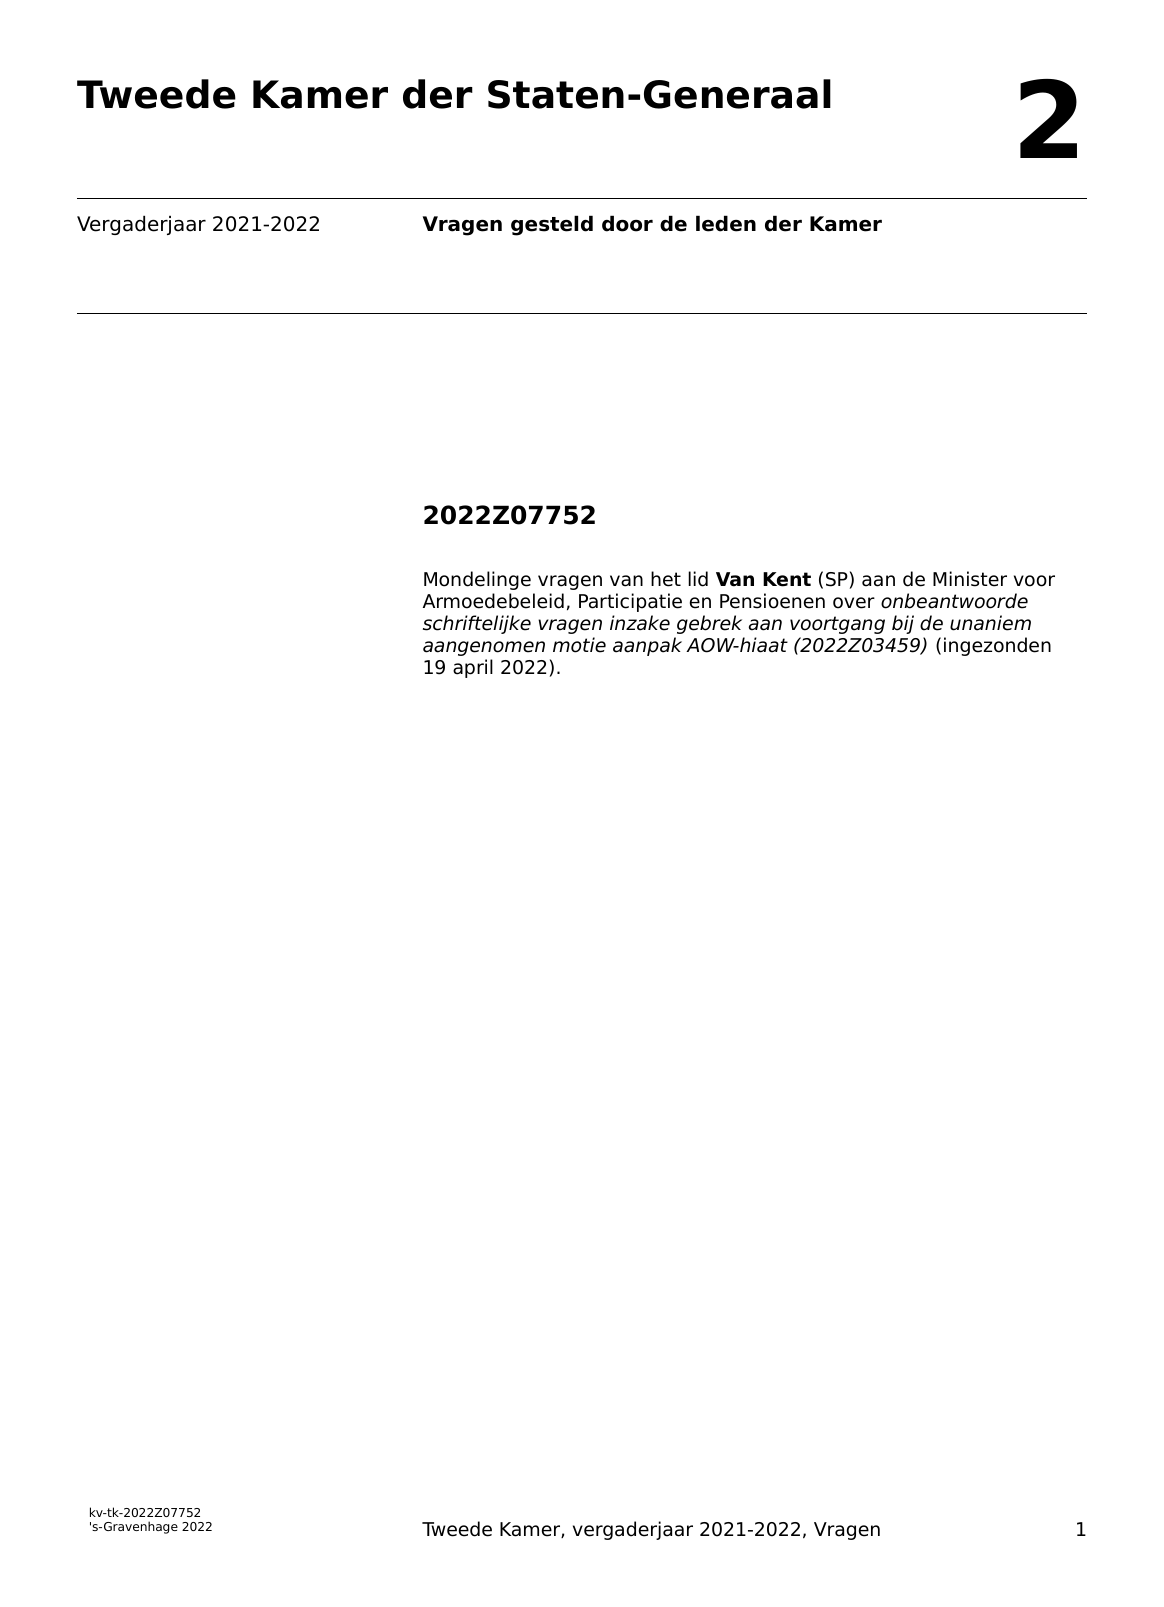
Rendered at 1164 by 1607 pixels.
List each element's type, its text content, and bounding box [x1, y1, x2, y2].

table_cell Vergaderjaar 2021-2022 [77, 199, 422, 313]
text 's-Gravenhage 2022 [88, 1520, 323, 1534]
text Mondelinge vragen van het lid Van Kent (SP) aan de Minister voor Armoedebeleid, Participatie en Pensioenen over onbeantwoorde schriftelijke vragen inzake gebrek aan voortgang bij de unaniem aangenomen motie aanpak AOW-hiaat (2022Z03459) (ingezonden 19 april 2022). [422, 569, 1087, 679]
text kv-tk-2022Z07752 [88, 1506, 323, 1520]
table_header 2 [886, 59, 1087, 198]
text 2022Z07752 [422, 501, 1087, 531]
table_header Tweede Kamer der Staten-Generaal [77, 59, 886, 198]
table_cell Vragen gesteld door de leden der Kamer [422, 199, 1087, 313]
